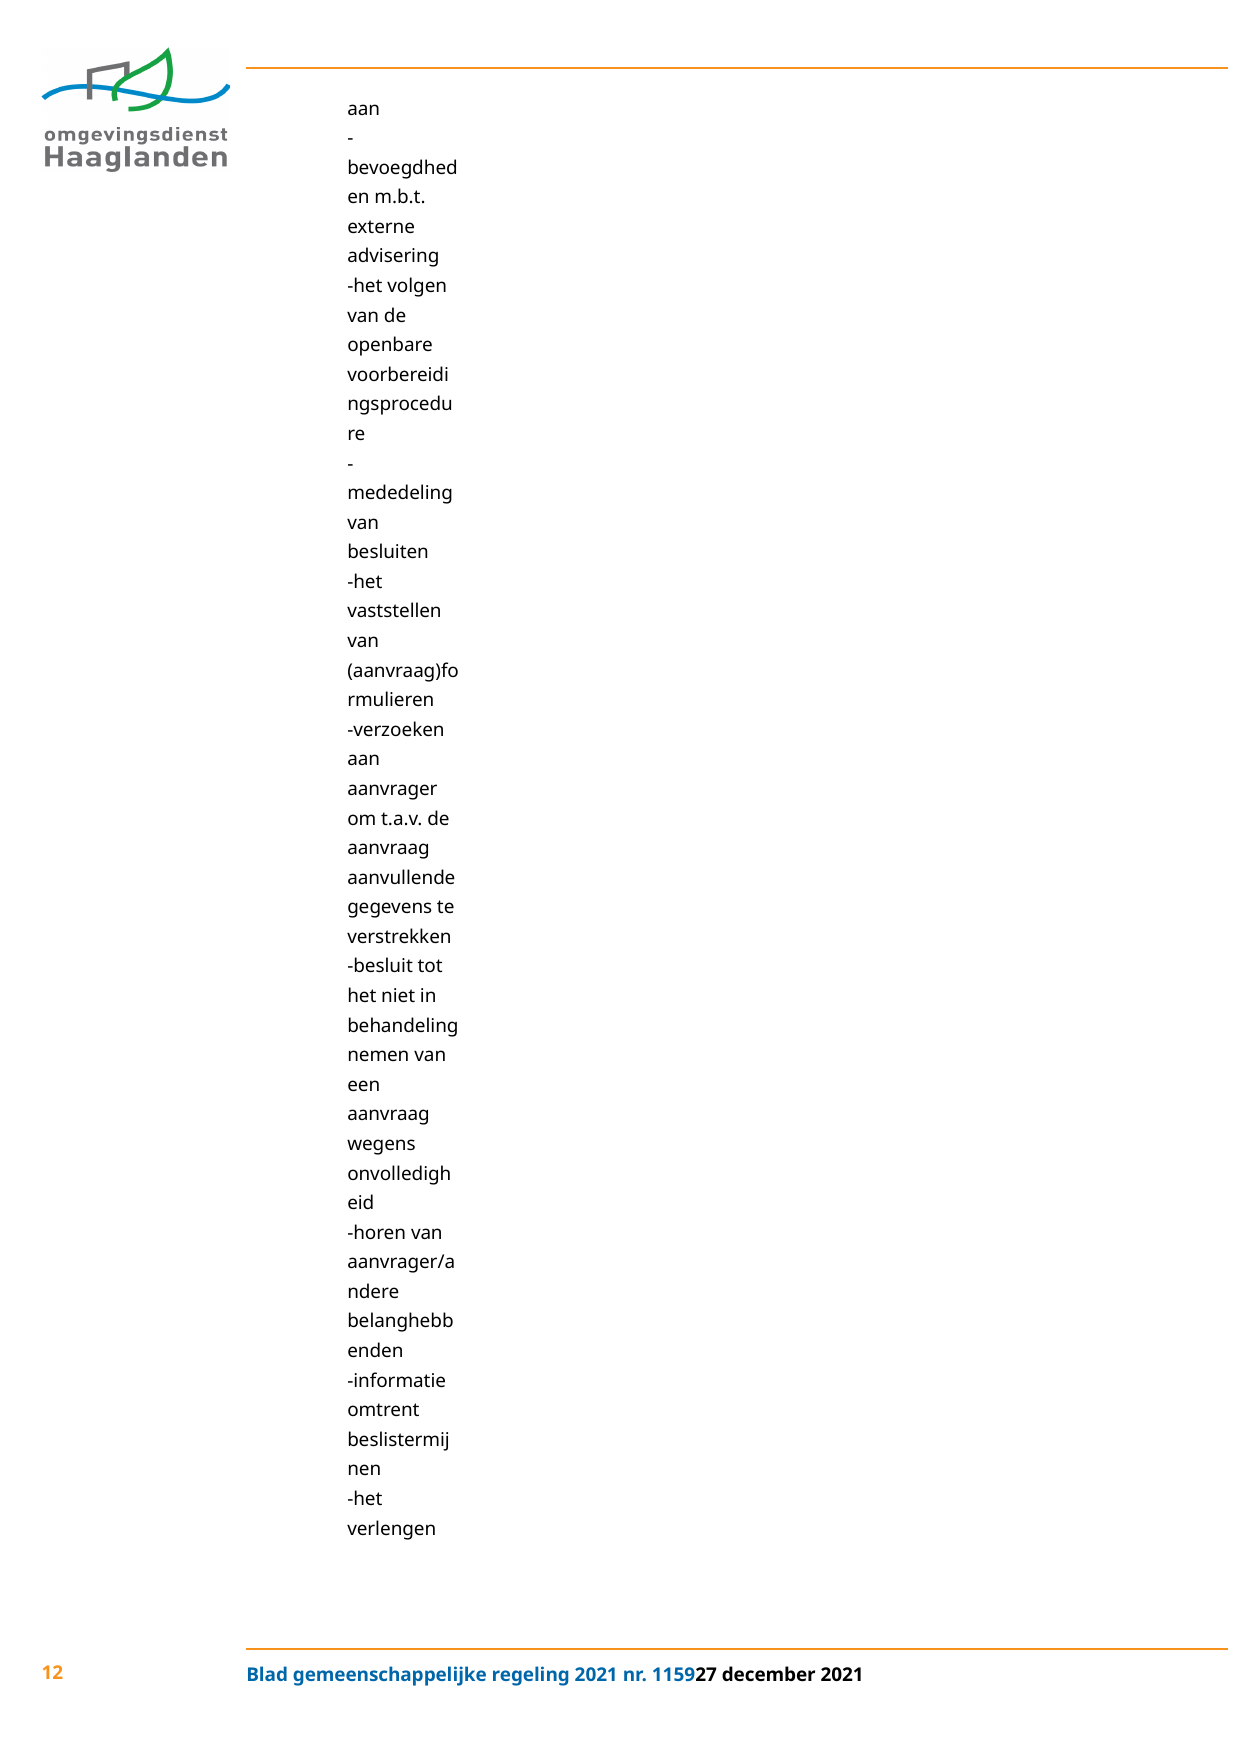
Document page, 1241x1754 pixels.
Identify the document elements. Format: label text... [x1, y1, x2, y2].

table_cell [954, 95, 1152, 1541]
table_cell [248, 95, 347, 1541]
table_cell [657, 95, 756, 1541]
table_cell [756, 95, 855, 1541]
picture [41, 47, 231, 172]
table_cell aan -bevoegdheden m.b.t. externe advisering -het volgen van de openbare voorbereidingsprocedure -mededeling van besluiten -het vaststellen van (aanvraag)formulieren -verzoeken aan aanvrager om t.a.v. de aanvraag aanvullende gegevens te verstrekken -besluit tot het niet in behandeling nemen van een aanvraag wegens onvolledigheid -horen van aanvrager/andere belanghebbenden -informatie omtrent beslistermijnen -het verlengen [347, 95, 459, 1541]
table_cell [459, 95, 558, 1541]
table_cell [558, 95, 657, 1541]
table_cell [855, 95, 954, 1541]
